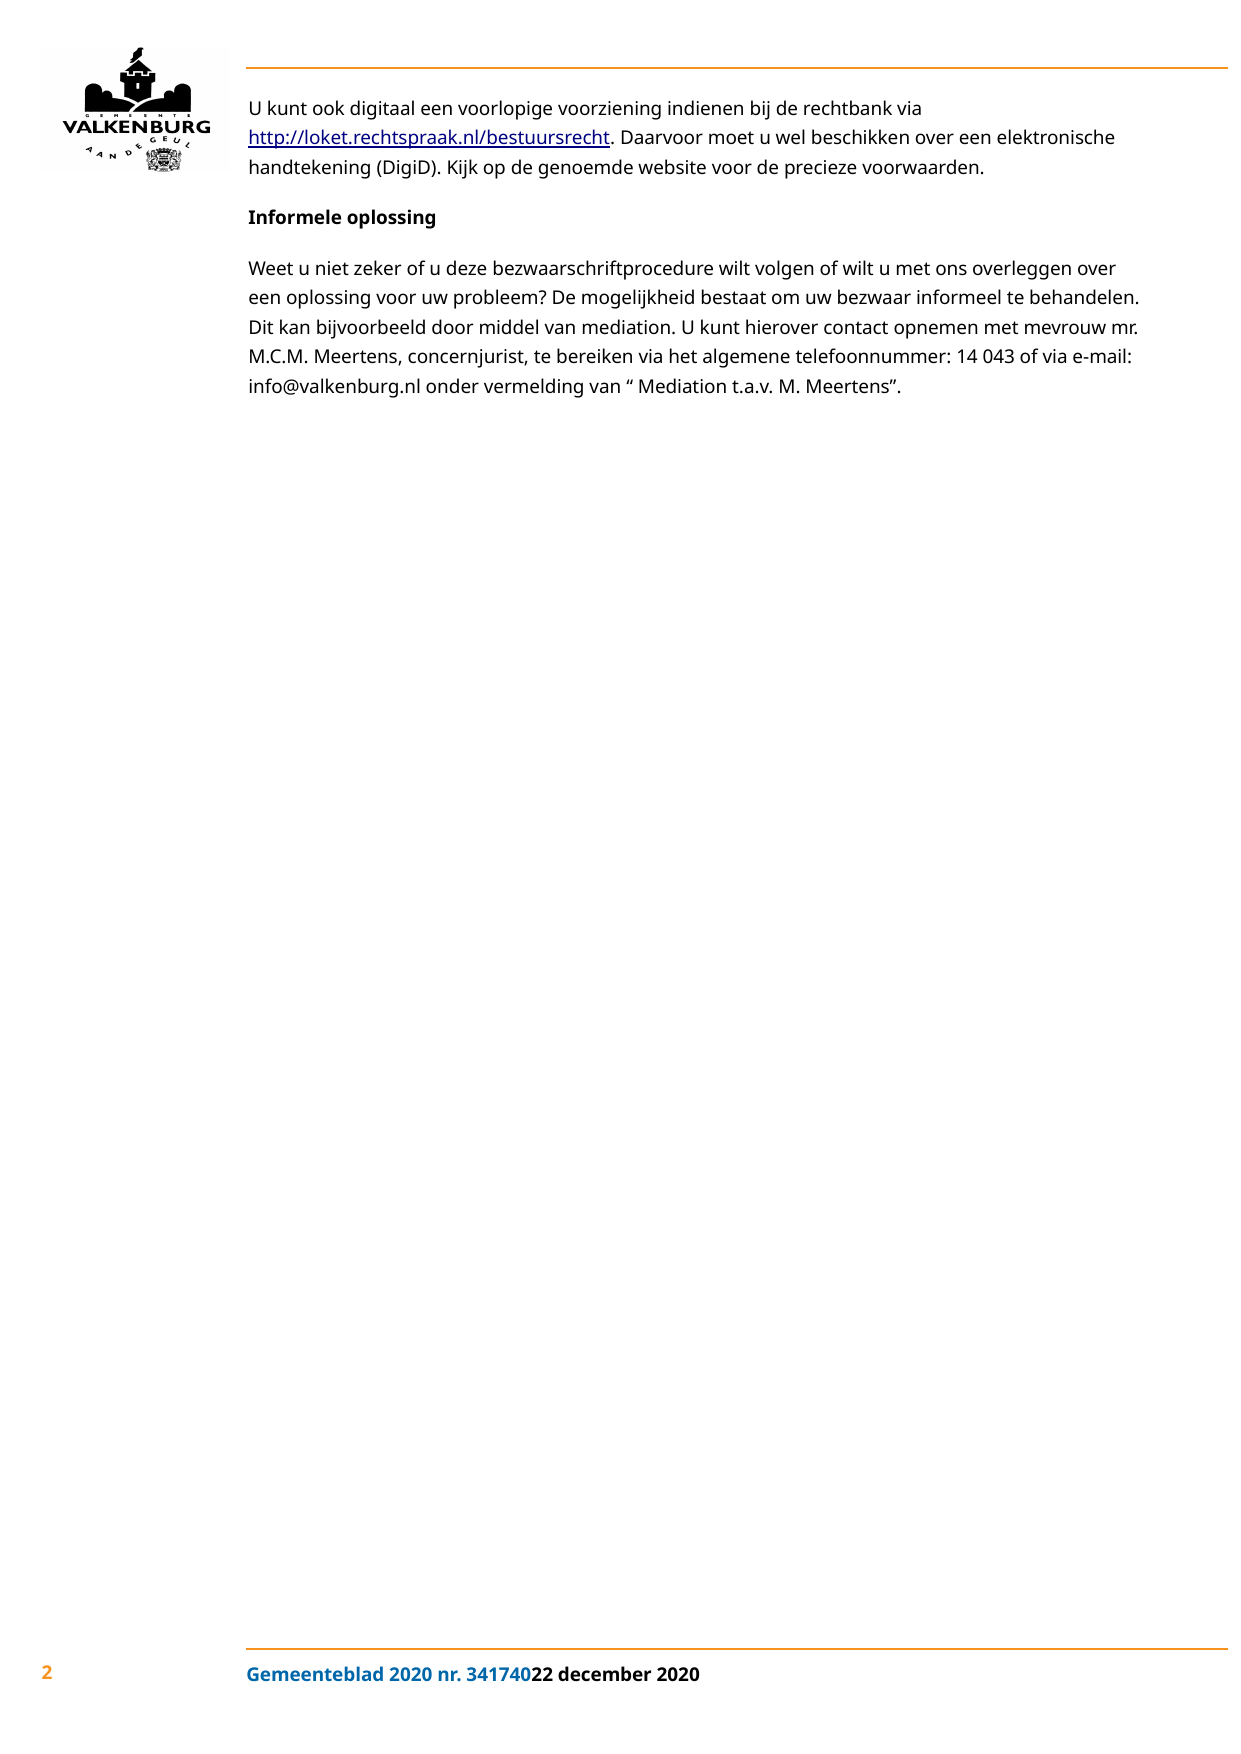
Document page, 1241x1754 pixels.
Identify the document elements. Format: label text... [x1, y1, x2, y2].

text Informele oplossing [248, 204, 1152, 230]
picture [41, 47, 231, 172]
text U kunt ook digitaal een voorlopige voorziening indienen bij de rechtbank via http://loket.rechtspraak.nl/bestuursrecht. Daarvoor moet u wel beschikken over een elektronische handtekening (DigiD). Kijk op de genoemde website voor de precieze voorwaarden. [248, 95, 1152, 180]
text Weet u niet zeker of u deze bezwaarschriftprocedure wilt volgen of wilt u met ons overleggen over een oplossing voor uw probleem? De mogelijkheid bestaat om uw bezwaar informeel te behandelen. Dit kan bijvoorbeeld door middel van mediation. U kunt hierover contact opnemen met mevrouw mr. M.C.M. Meertens, concernjurist, te bereiken via het algemene telefoonnummer: 14 043 of via e-mail: info@valkenburg.nl onder vermelding van “ Mediation t.a.v. M. Meertens”. [248, 255, 1152, 399]
